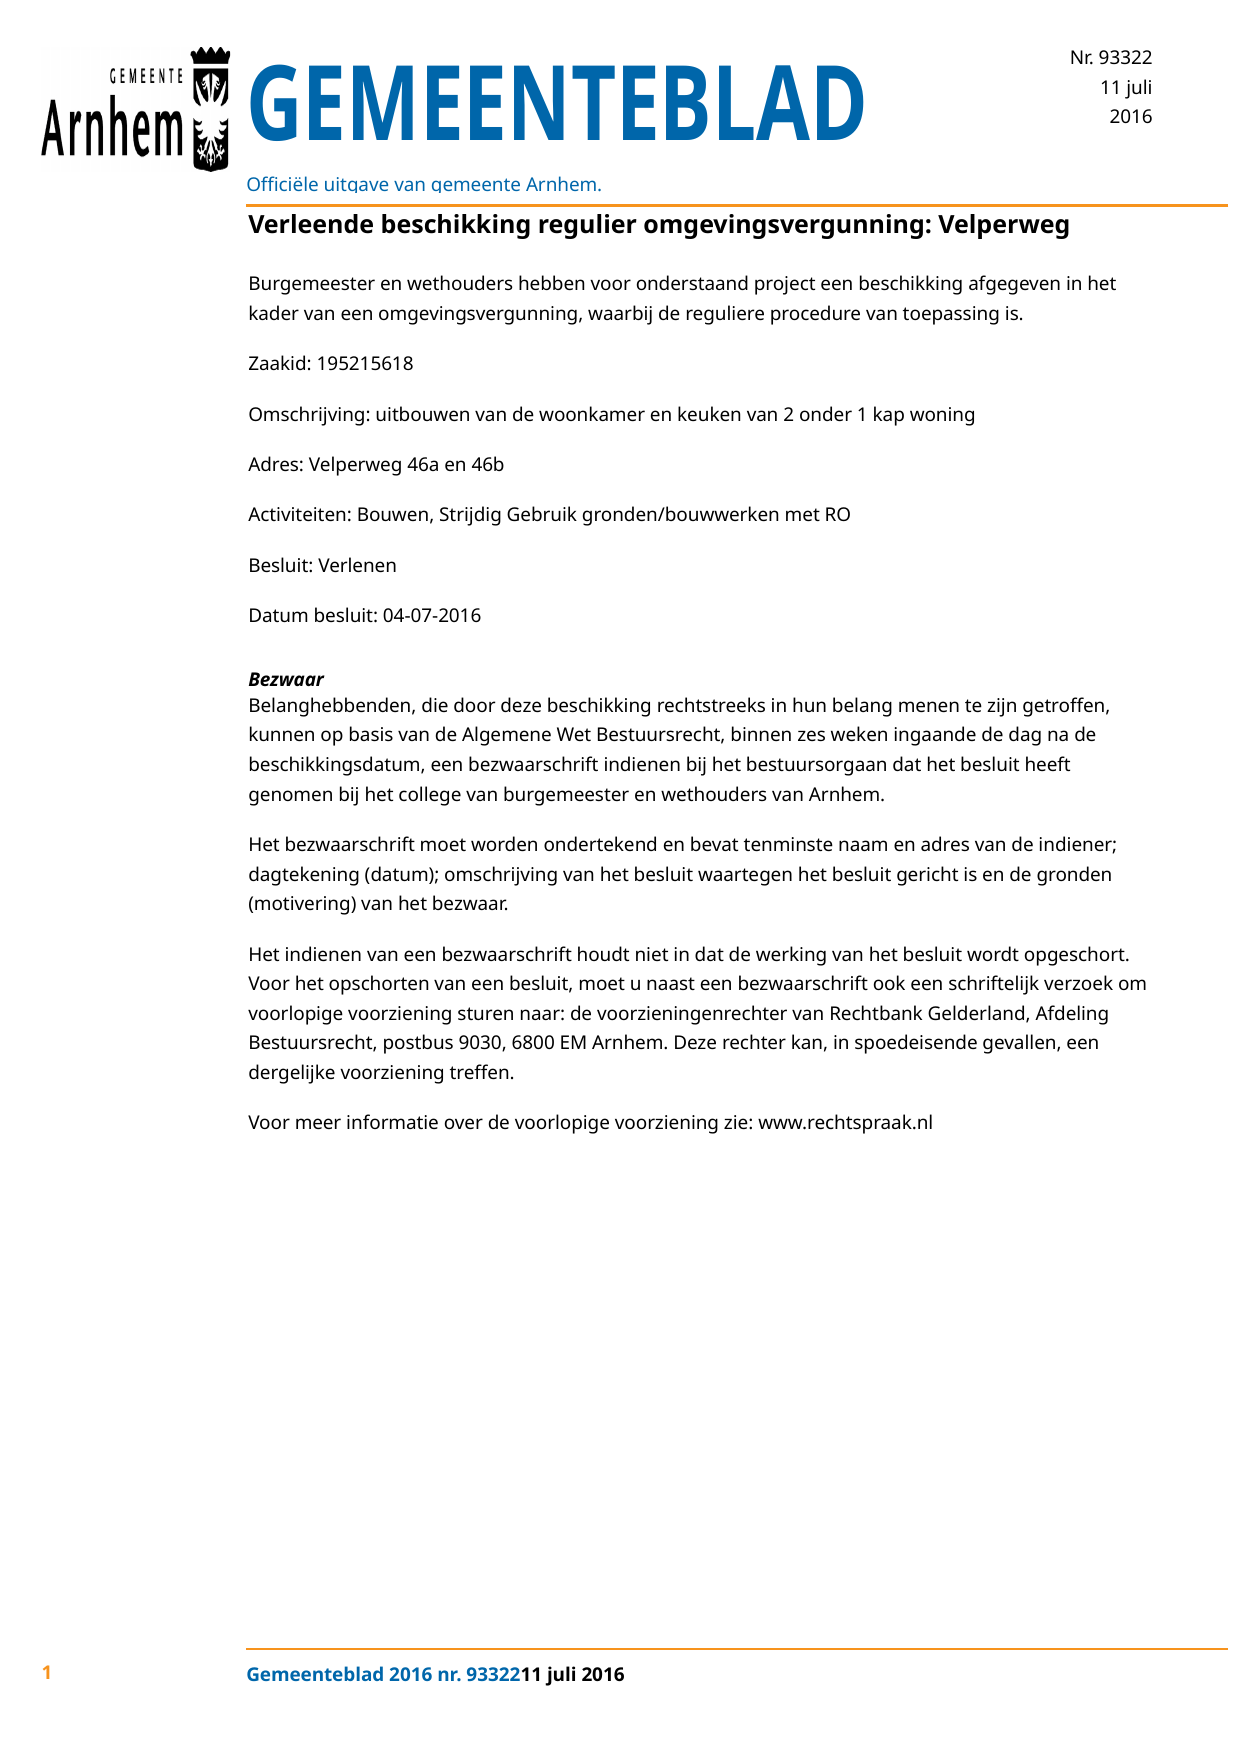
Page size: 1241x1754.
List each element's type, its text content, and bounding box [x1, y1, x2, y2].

text Burgemeester en wethouders hebben voor onderstaand project een beschikking afgegeven in het kader van een omgevingsvergunning, waarbij de reguliere procedure van toepassing is. [248, 270, 1152, 326]
text Adres: Velperweg 46a en 46b [248, 451, 1152, 477]
picture [41, 47, 231, 172]
text Het bezwaarschrift moet worden ondertekend en bevat tenminste naam en adres van de indiener; dagtekening (datum); omschrijving van het besluit waartegen het besluit gericht is en de gronden (motivering) van het bezwaar. [248, 831, 1152, 916]
text Datum besluit: 04-07-2016 [248, 602, 1152, 628]
text Besluit: Verlenen [248, 552, 1152, 578]
text Belanghebbenden, die door deze beschikking rechtstreeks in hun belang menen te zijn getroffen, kunnen op basis van de Algemene Wet Bestuursrecht, binnen zes weken ingaande de dag na de beschikkingsdatum, een bezwaarschrift indienen bij het bestuursorgaan dat het besluit heeft genomen bij het college van burgemeester en wethouders van Arnhem. [248, 692, 1152, 807]
text Zaakid: 195215618 [248, 350, 1152, 376]
text Verleende beschikking regulier omgevingsvergunning: Velperweg [248, 207, 1152, 241]
text Het indienen van een bezwaarschrift houdt niet in dat de werking van het besluit wordt opgeschort. Voor het opschorten van een besluit, moet u naast een bezwaarschrift ook een schriftelijk verzoek om voorlopige voorziening sturen naar: de voorzieningenrechter van Rechtbank Gelderland, Afdeling Bestuursrecht, postbus 9030, 6800 EM Arnhem. Deze rechter kan, in spoedeisende gevallen, een dergelijke voorziening treffen. [248, 941, 1152, 1085]
text Omschrijving: uitbouwen van de woonkamer en keuken van 2 onder 1 kap woning [248, 401, 1152, 426]
text Activiteiten: Bouwen, Strijdig Gebruik gronden/bouwwerken met RO [248, 502, 1152, 527]
text Voor meer informatie over de voorlopige voorziening zie: www.rechtspraak.nl [248, 1109, 1152, 1135]
text Bezwaar [248, 666, 1152, 692]
